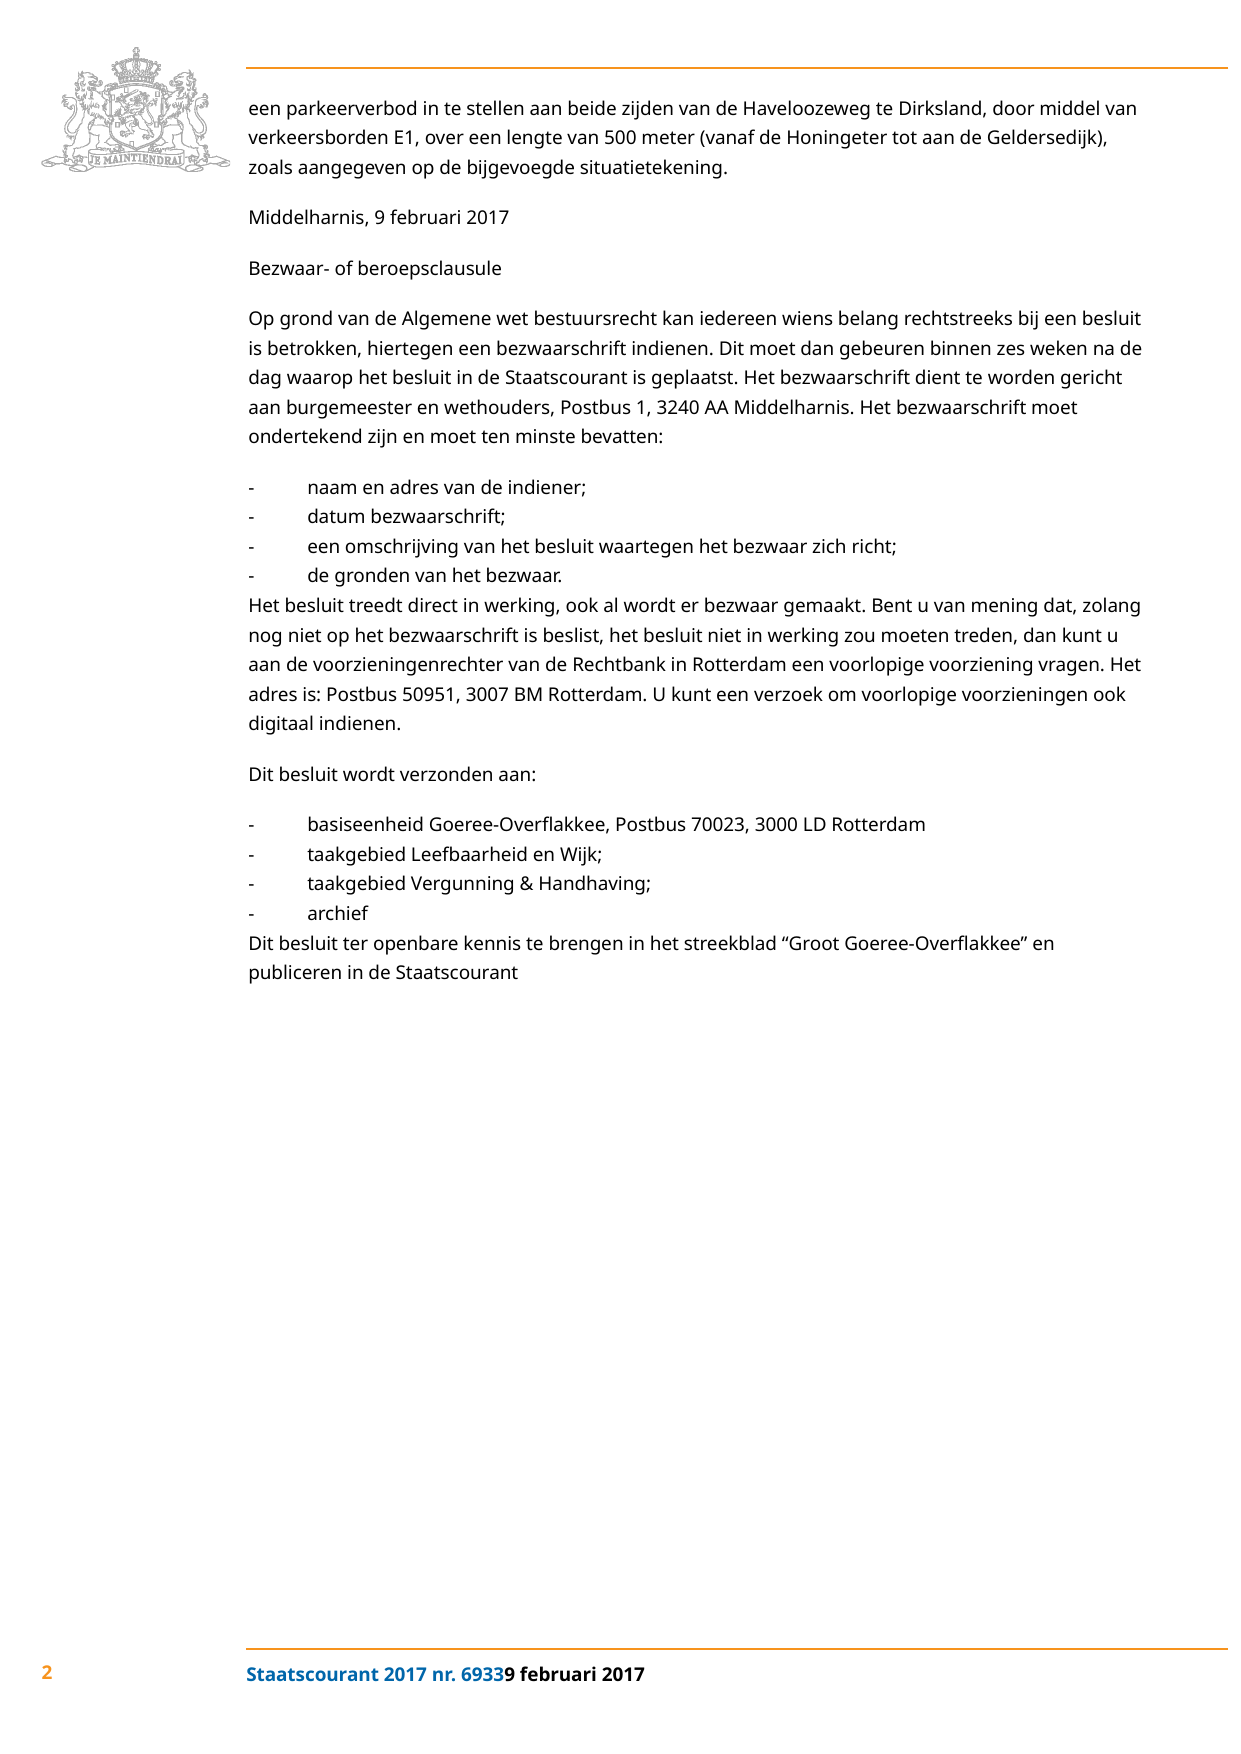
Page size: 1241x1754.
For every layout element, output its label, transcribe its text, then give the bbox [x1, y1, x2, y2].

list basiseenheid Goeree-Overflakkee, Postbus 70023, 3000 LD Rotterdam [248, 811, 1152, 837]
text Dit besluit ter openbare kennis te brengen in het streekblad “Groot Goeree-Overflakkee” en publiceren in de Staatscourant [248, 930, 1152, 985]
text Op grond van de Algemene wet bestuursrecht kan iedereen wiens belang rechtstreeks bij een besluit is betrokken, hiertegen een bezwaarschrift indienen. Dit moet dan gebeuren binnen zes weken na de dag waarop het besluit in de Staatscourant is geplaatst. Het bezwaarschrift dient te worden gericht aan burgemeester en wethouders, Postbus 1, 3240 AA Middelharnis. Het bezwaarschrift moet ondertekend zijn en moet ten minste bevatten: [248, 305, 1152, 449]
list taakgebied Vergunning & Handhaving; [248, 871, 1152, 896]
text Het besluit treedt direct in werking, ook al wordt er bezwaar gemaakt. Bent u van mening dat, zolang nog niet op het bezwaarschrift is beslist, het besluit niet in werking zou moeten treden, dan kunt u aan de voorzieningenrechter van de Rechtbank in Rotterdam een voorlopige voorziening vragen. Het adres is: Postbus 50951, 3007 BM Rotterdam. U kunt een verzoek om voorlopige voorzieningen ook digitaal indienen. [248, 592, 1152, 736]
list archief [248, 900, 1152, 926]
list taakgebied Leefbaarheid en Wijk; [248, 841, 1152, 867]
text Bezwaar- of beroepsclausule [248, 255, 1152, 281]
text een parkeerverbod in te stellen aan beide zijden van de Haveloozeweg te Dirksland, door middel van verkeersborden E1, over een lengte van 500 meter (vanaf de Honingeter tot aan de Geldersedijk), zoals aangegeven op de bijgevoegde situatietekening. [248, 95, 1152, 180]
text Dit besluit wordt verzonden aan: [248, 761, 1152, 787]
picture [41, 47, 231, 172]
list datum bezwaarschrift; [248, 503, 1152, 529]
list de gronden van het bezwaar. [248, 563, 1152, 588]
list een omschrijving van het besluit waartegen het bezwaar zich richt; [248, 533, 1152, 559]
list naam en adres van de indiener; [248, 474, 1152, 500]
text Middelharnis, 9 februari 2017 [248, 204, 1152, 230]
